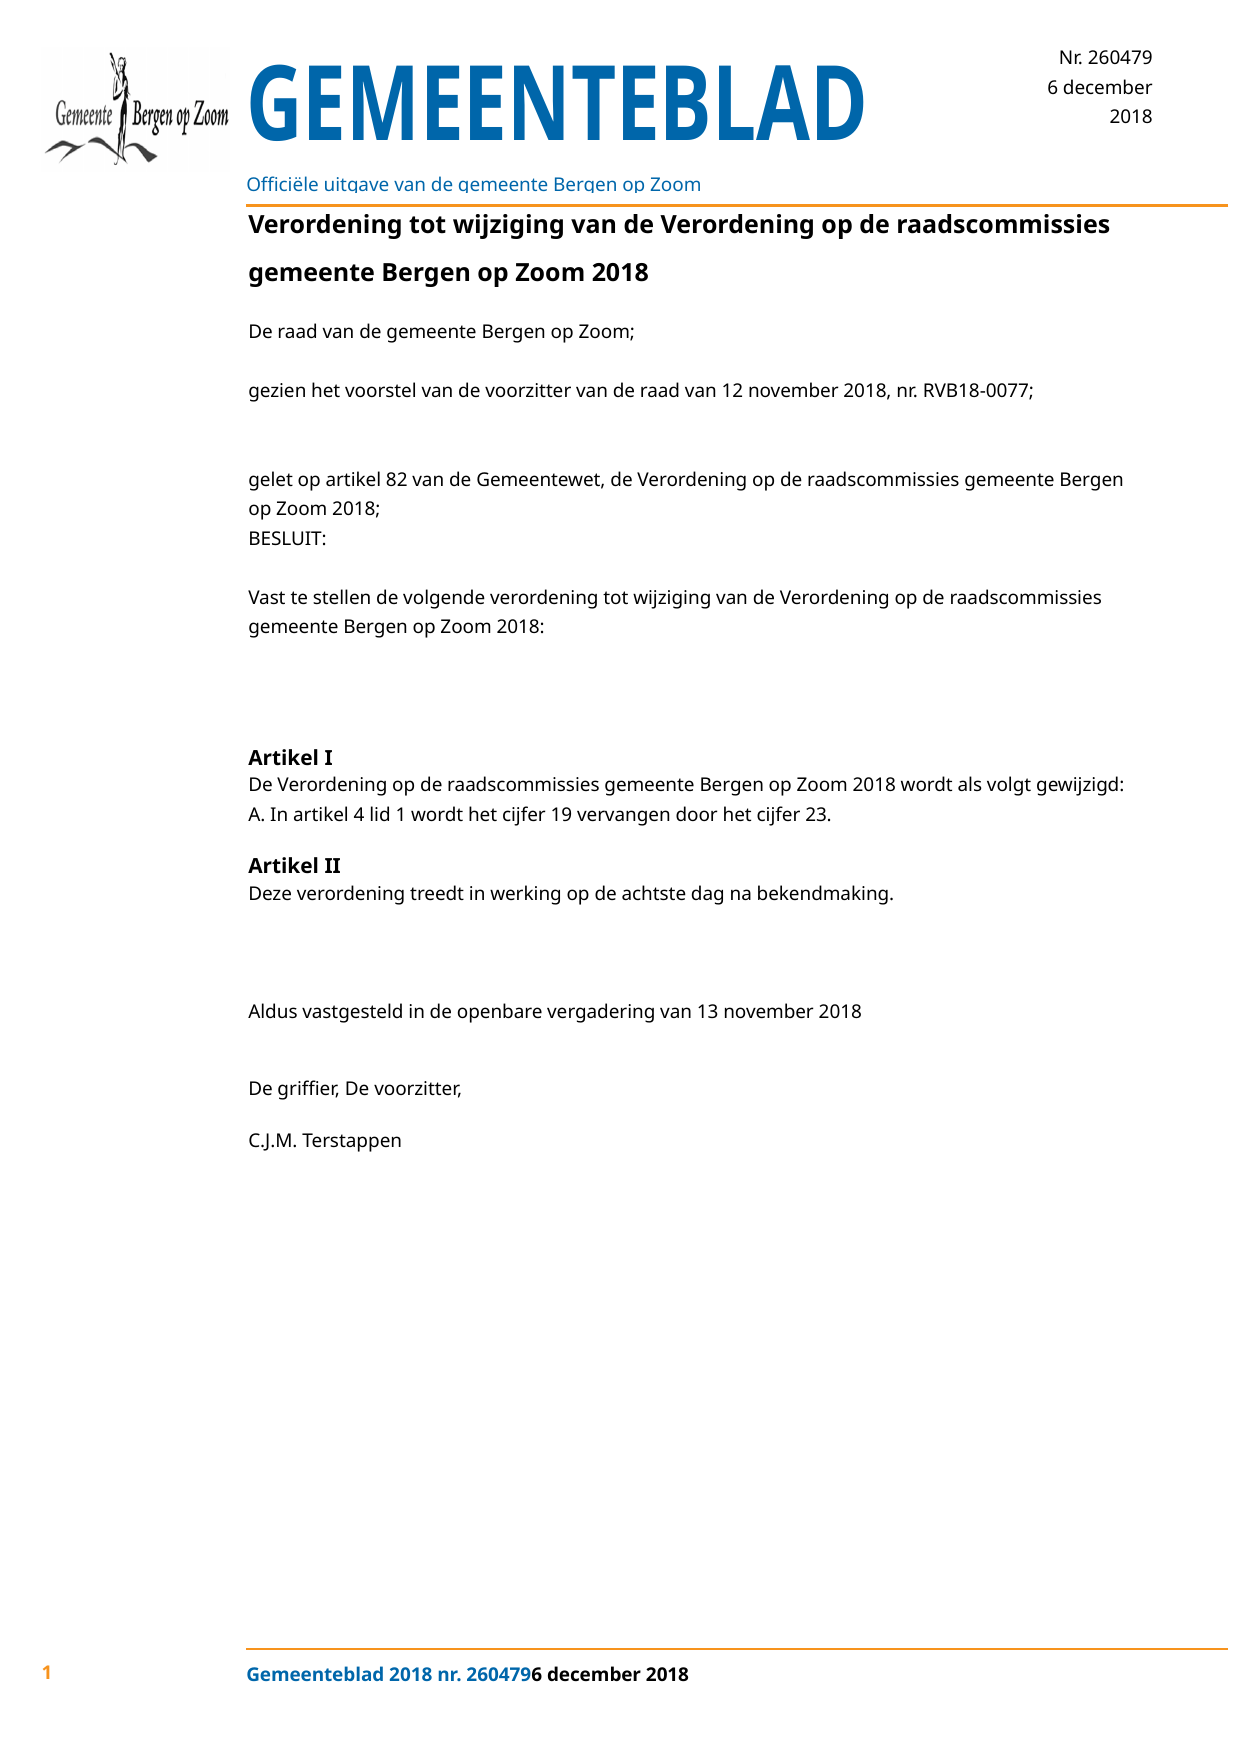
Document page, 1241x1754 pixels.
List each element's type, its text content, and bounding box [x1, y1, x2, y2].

text gezien het voorstel van de voorzitter van de raad van 12 november 2018, nr. RVB18-0077; [248, 377, 1152, 403]
text Deze verordening treedt in werking op de achtste dag na bekendmaking. [248, 880, 1152, 906]
text Artikel II [248, 851, 1152, 880]
text Vast te stellen de volgende verordening tot wijziging van de Verordening op de raadscommissies gemeente Bergen op Zoom 2018: [248, 584, 1152, 639]
text Aldus vastgesteld in de openbare vergadering van 13 november 2018 [248, 998, 1152, 1024]
picture [41, 47, 231, 172]
text BESLUIT: [248, 525, 1152, 551]
text Artikel I [248, 743, 1152, 771]
text gelet op artikel 82 van de Gemeentewet, de Verordening op de raadscommissies gemeente Bergen op Zoom 2018; [248, 466, 1152, 521]
text A. In artikel 4 lid 1 wordt het cijfer 19 vervangen door het cijfer 23. [248, 801, 1152, 827]
text De griffier, De voorzitter, [248, 1075, 1152, 1101]
text C.J.M. Terstappen [248, 1127, 1152, 1153]
text De raad van de gemeente Bergen op Zoom; [248, 318, 1152, 344]
text De Verordening op de raadscommissies gemeente Bergen op Zoom 2018 wordt als volgt gewijzigd: [248, 771, 1152, 797]
text Verordening tot wijziging van de Verordening op de raadscommissies gemeente Bergen op Zoom 2018 [248, 207, 1152, 288]
